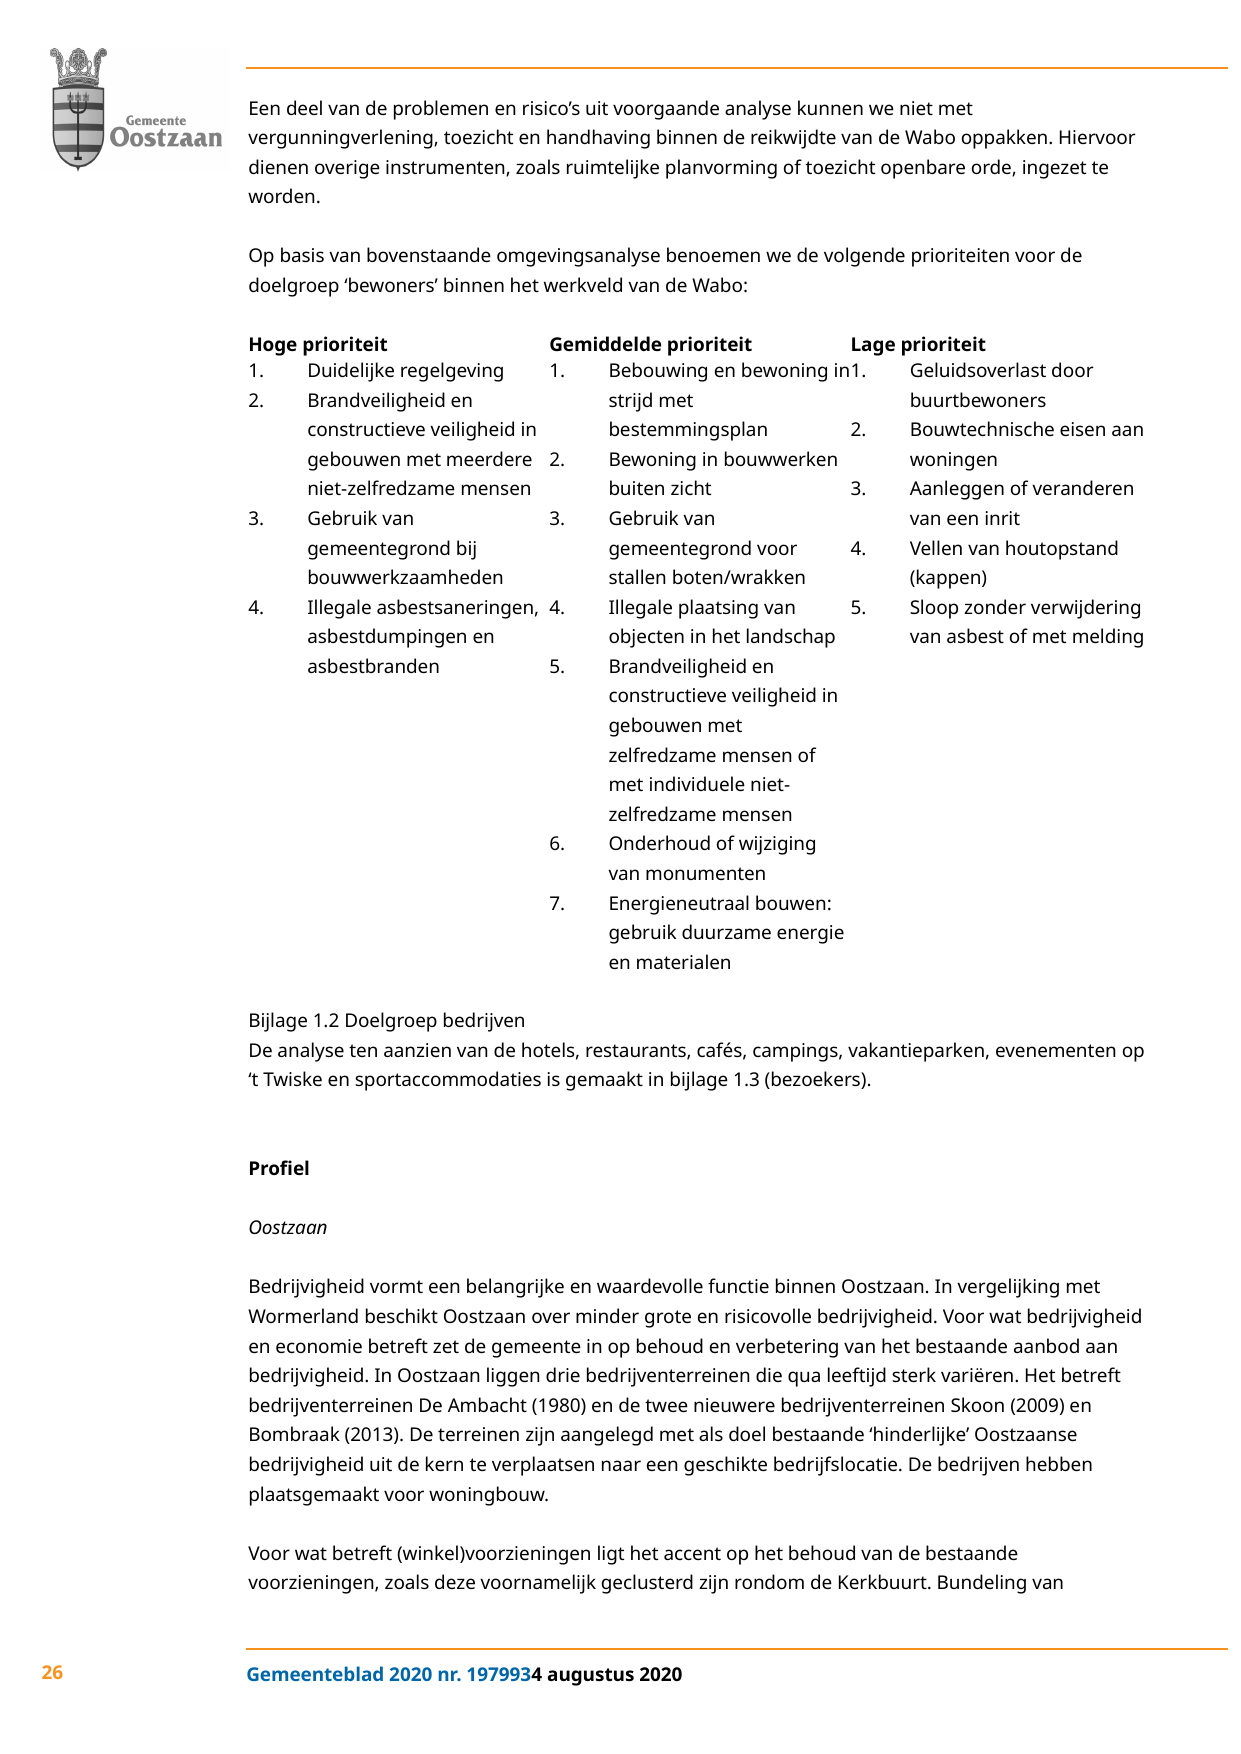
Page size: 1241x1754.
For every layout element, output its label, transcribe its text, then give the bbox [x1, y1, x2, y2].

text De analyse ten aanzien van de hotels, restaurants, cafés, campings, vakantieparken, evenementen op ‘t Twiske en sportaccommodaties is gemaakt in bijlage 1.3 (bezoekers). [248, 1037, 1152, 1092]
picture [41, 47, 231, 172]
text Een deel van de problemen en risico’s uit voorgaande analyse kunnen we niet met vergunningverlening, toezicht en handhaving binnen de reikwijdte van de Wabo oppakken. Hiervoor dienen overige instrumenten, zoals ruimtelijke planvorming of toezicht openbare orde, ingezet te worden. [248, 95, 1152, 209]
table_cell Bebouwing en bewoning in strijd met bestemmingsplan Bewoning in bouwwerken buiten zicht Gebruik van gemeentegrond voor stallen boten/wrakken Illegale plaatsing van objecten in het landschap Brandveiligheid en constructieve veiligheid in gebouwen met zelfredzame mensen of met individuele niet-zelfredzame mensen Onderhoud of wijziging van monumenten Energieneutraal bouwen: gebruik duurzame energie en materialen [549, 357, 850, 975]
text Oostzaan [248, 1214, 1152, 1240]
table_header Gemiddelde prioriteit [549, 332, 850, 357]
text Profiel [248, 1155, 1152, 1181]
table_cell Geluidsoverlast door buurtbewoners Bouwtechnische eisen aan woningen Aanleggen of veranderen van een inrit Vellen van houtopstand (kappen) Sloop zonder verwijdering van asbest of met melding [850, 357, 1152, 975]
table_header Hoge prioriteit [248, 332, 549, 357]
table_cell Duidelijke regelgeving Brandveiligheid en constructieve veiligheid in gebouwen met meerdere niet-zelfredzame mensen Gebruik van gemeentegrond bij bouwwerkzaamheden Illegale asbestsaneringen, asbestdumpingen en asbestbranden [248, 357, 549, 975]
table_header Lage prioriteit [850, 332, 1152, 357]
text Bedrijvigheid vormt een belangrijke en waardevolle functie binnen Oostzaan. In vergelijking met Wormerland beschikt Oostzaan over minder grote en risicovolle bedrijvigheid. Voor wat bedrijvigheid en economie betreft zet de gemeente in op behoud en verbetering van het bestaande aanbod aan bedrijvigheid. In Oostzaan liggen drie bedrijventerreinen die qua leeftijd sterk variëren. Het betreft bedrijventerreinen De Ambacht (1980) en de twee nieuwere bedrijventerreinen Skoon (2009) en Bombraak (2013). De terreinen zijn aangelegd met als doel bestaande ‘hinderlijke’ Oostzaanse bedrijvigheid uit de kern te verplaatsen naar een geschikte bedrijfslocatie. De bedrijven hebben plaatsgemaakt voor woningbouw. [248, 1274, 1152, 1507]
text Bijlage 1.2 Doelgroep bedrijven [248, 1007, 1152, 1033]
text Op basis van bovenstaande omgevingsanalyse benoemen we de volgende prioriteiten voor de doelgroep ‘bewoners’ binnen het werkveld van de Wabo: [248, 243, 1152, 298]
text Voor wat betreft (winkel)voorzieningen ligt het accent op het behoud van de bestaande voorzieningen, zoals deze voornamelijk geclusterd zijn rondom de Kerkbuurt. Bundeling van [248, 1540, 1152, 1595]
